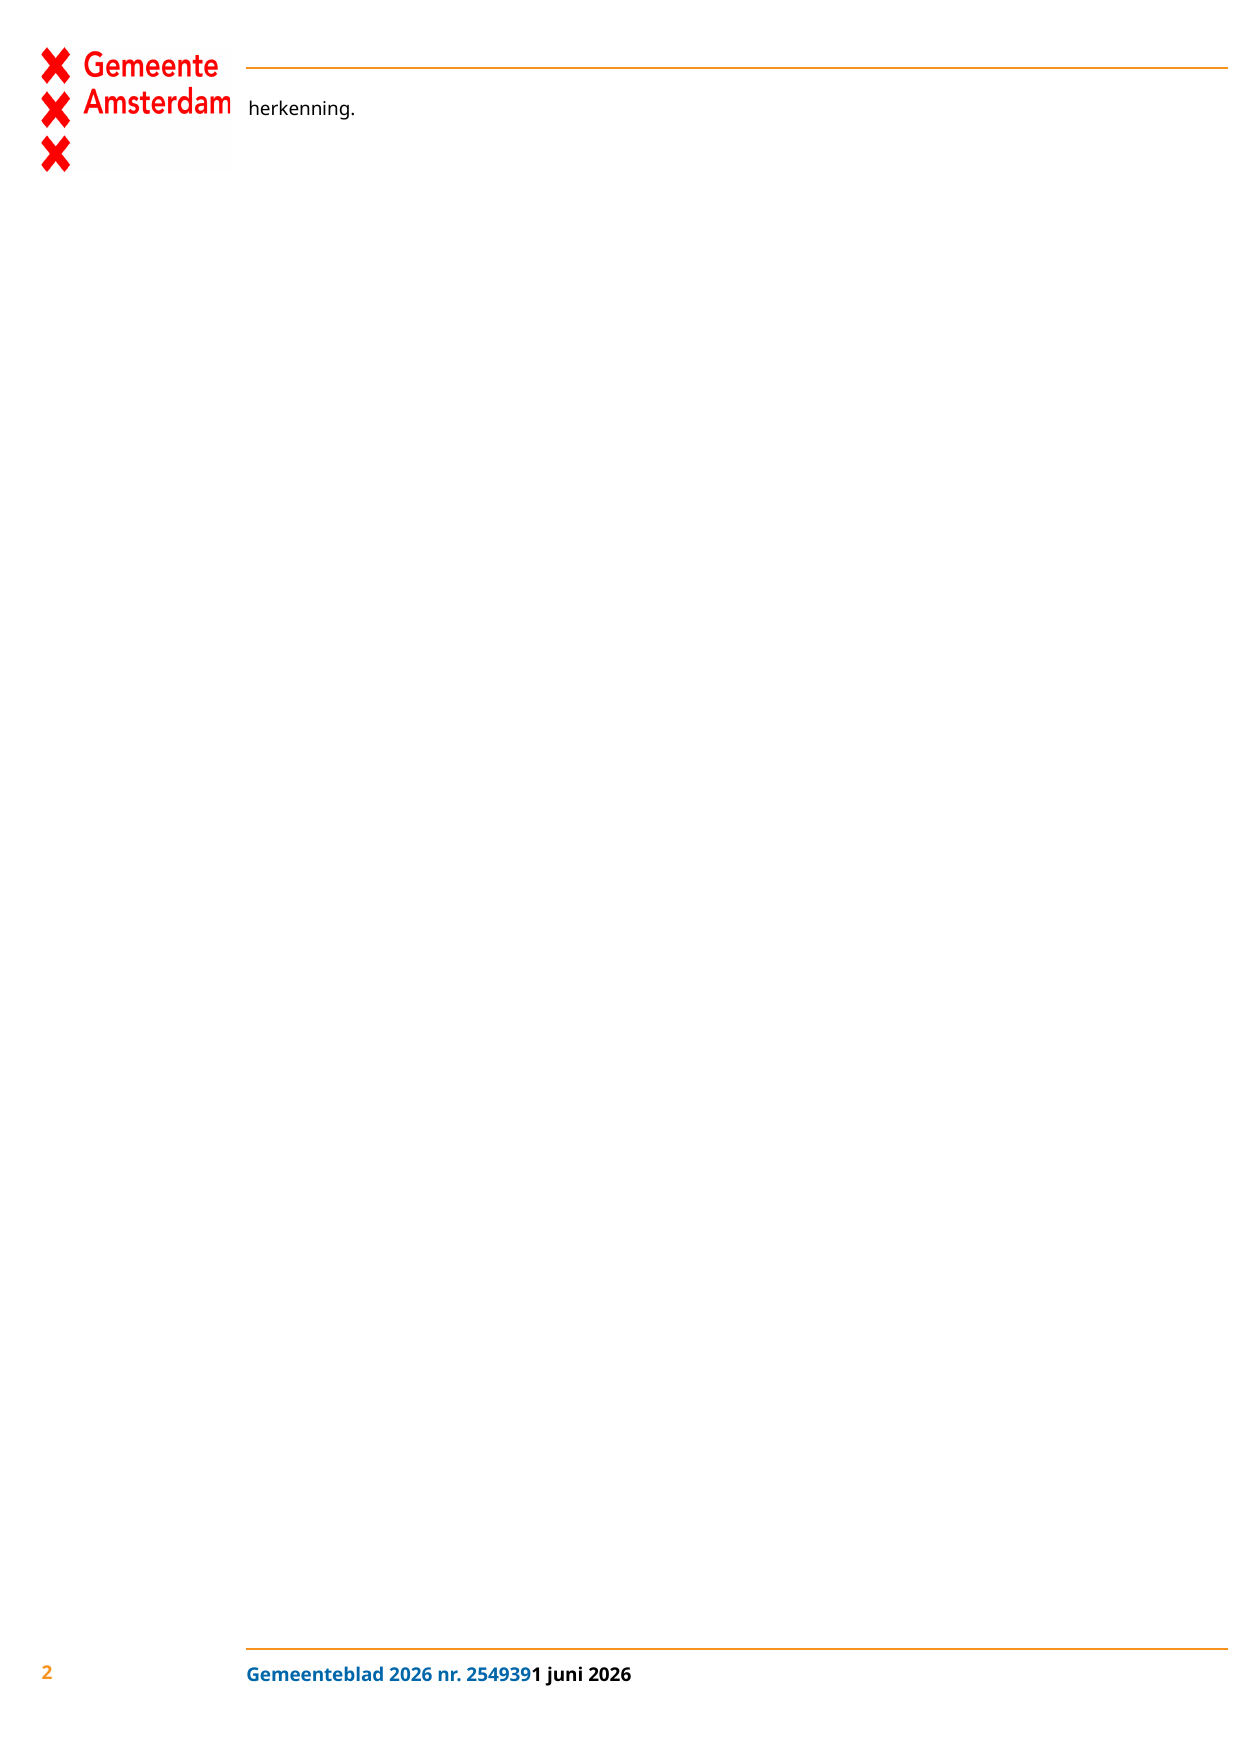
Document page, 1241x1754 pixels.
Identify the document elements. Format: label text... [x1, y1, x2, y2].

text herkenning. [248, 95, 1152, 121]
picture [41, 47, 231, 172]
